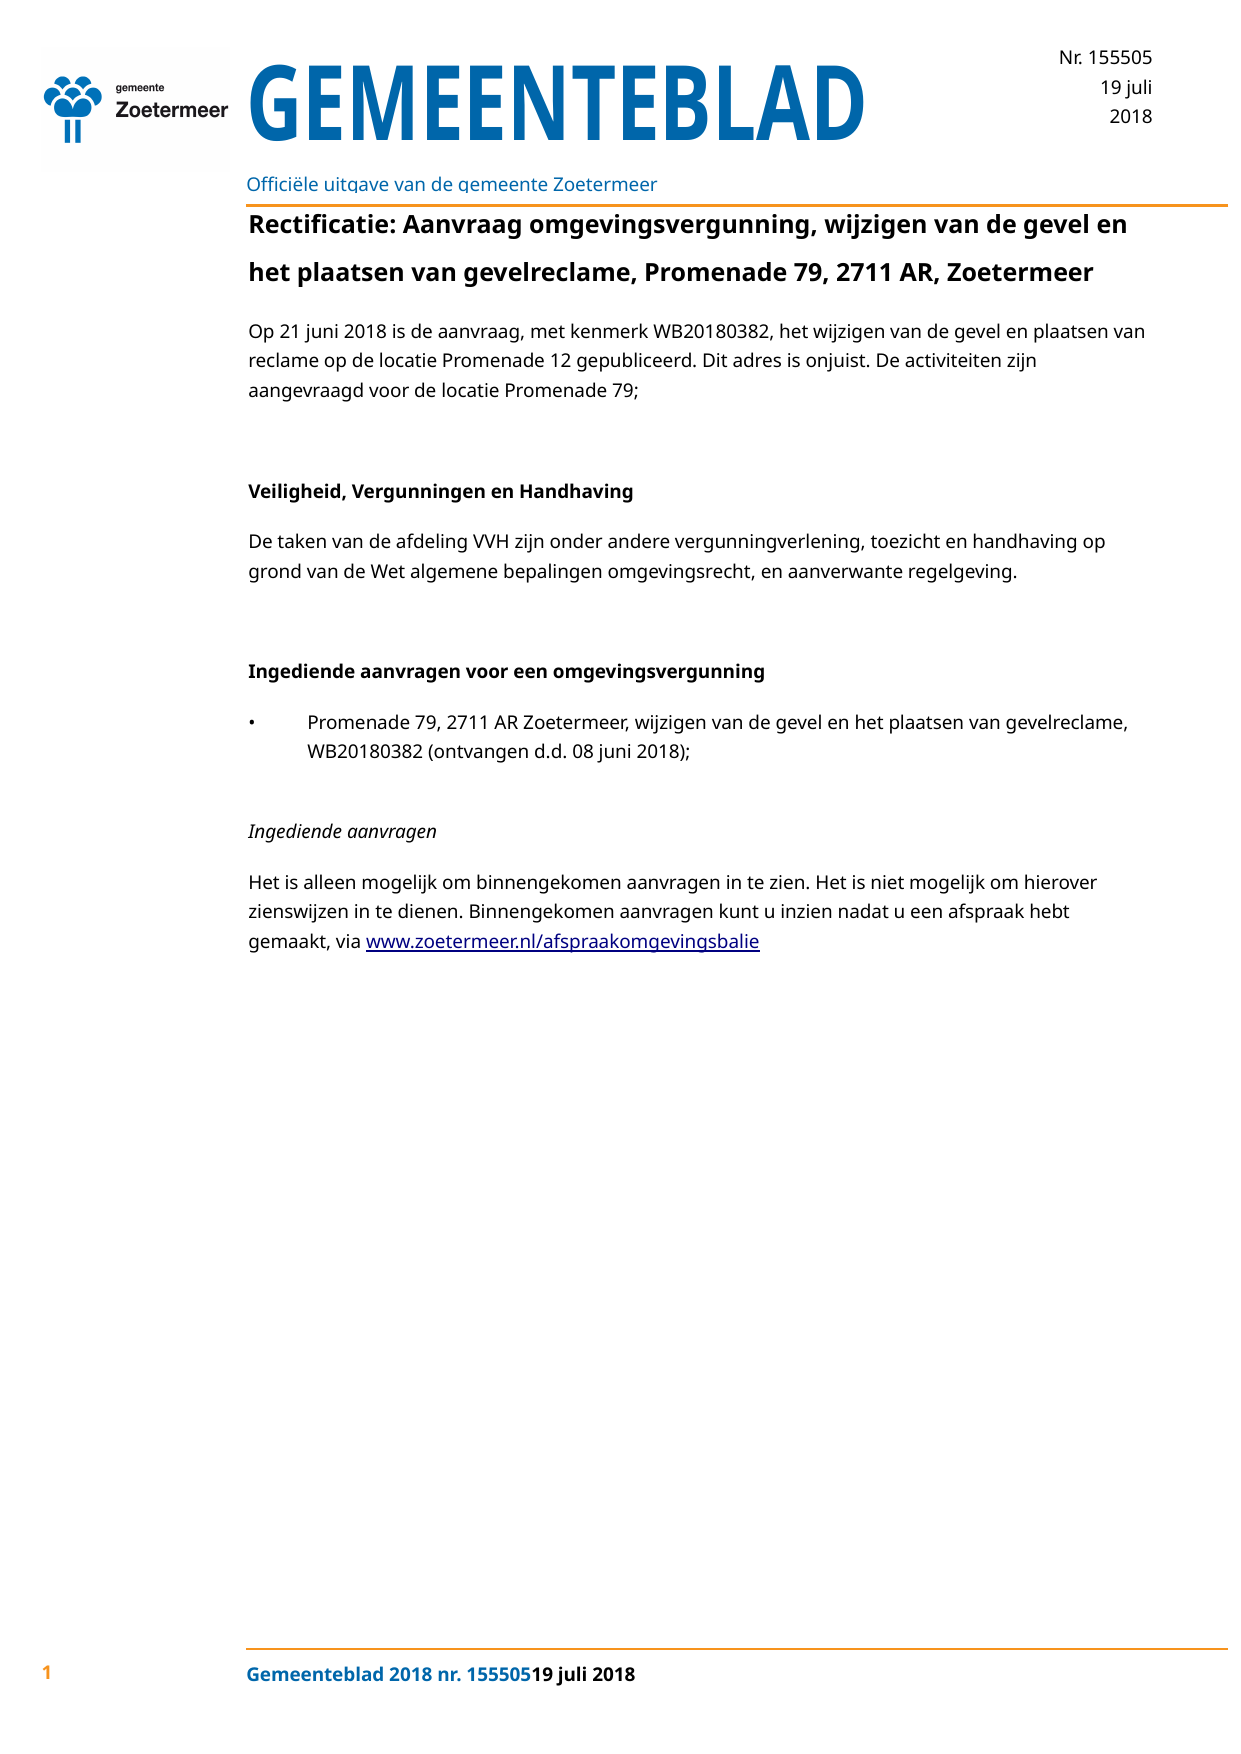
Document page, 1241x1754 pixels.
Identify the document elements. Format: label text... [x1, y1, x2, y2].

text Rectificatie: Aanvraag omgevingsvergunning, wijzigen van de gevel en het plaatsen van gevelreclame, Promenade 79, 2711 AR, Zoetermeer [248, 207, 1152, 288]
text Op 21 juni 2018 is de aanvraag, met kenmerk WB20180382, het wijzigen van de gevel en plaatsen van reclame op de locatie Promenade 12 gepubliceerd. Dit adres is onjuist. De activiteiten zijn aangevraagd voor de locatie Promenade 79; [248, 318, 1152, 403]
text Ingediende aanvragen [248, 819, 1152, 844]
text Het is alleen mogelijk om binnengekomen aanvragen in te zien. Het is niet mogelijk om hierover zienswijzen in te dienen. Binnengekomen aanvragen kunt u inzien nadat u een afspraak hebt gemaakt, via www.zoetermeer.nl/afspraakomgevingsbalie [248, 869, 1152, 954]
text Ingediende aanvragen voor een omgevingsvergunning [248, 659, 1152, 684]
text De taken van de afdeling VVH zijn onder andere vergunningverlening, toezicht en handhaving op grond van de Wet algemene bepalingen omgevingsrecht, en aanverwante regelgeving. [248, 528, 1152, 584]
picture [41, 47, 231, 172]
list Promenade 79, 2711 AR Zoetermeer, wijzigen van de gevel en het plaatsen van gevelreclame, WB20180382 (ontvangen d.d. 08 juni 2018); [248, 709, 1152, 764]
text Veiligheid, Vergunningen en Handhaving [248, 478, 1152, 504]
